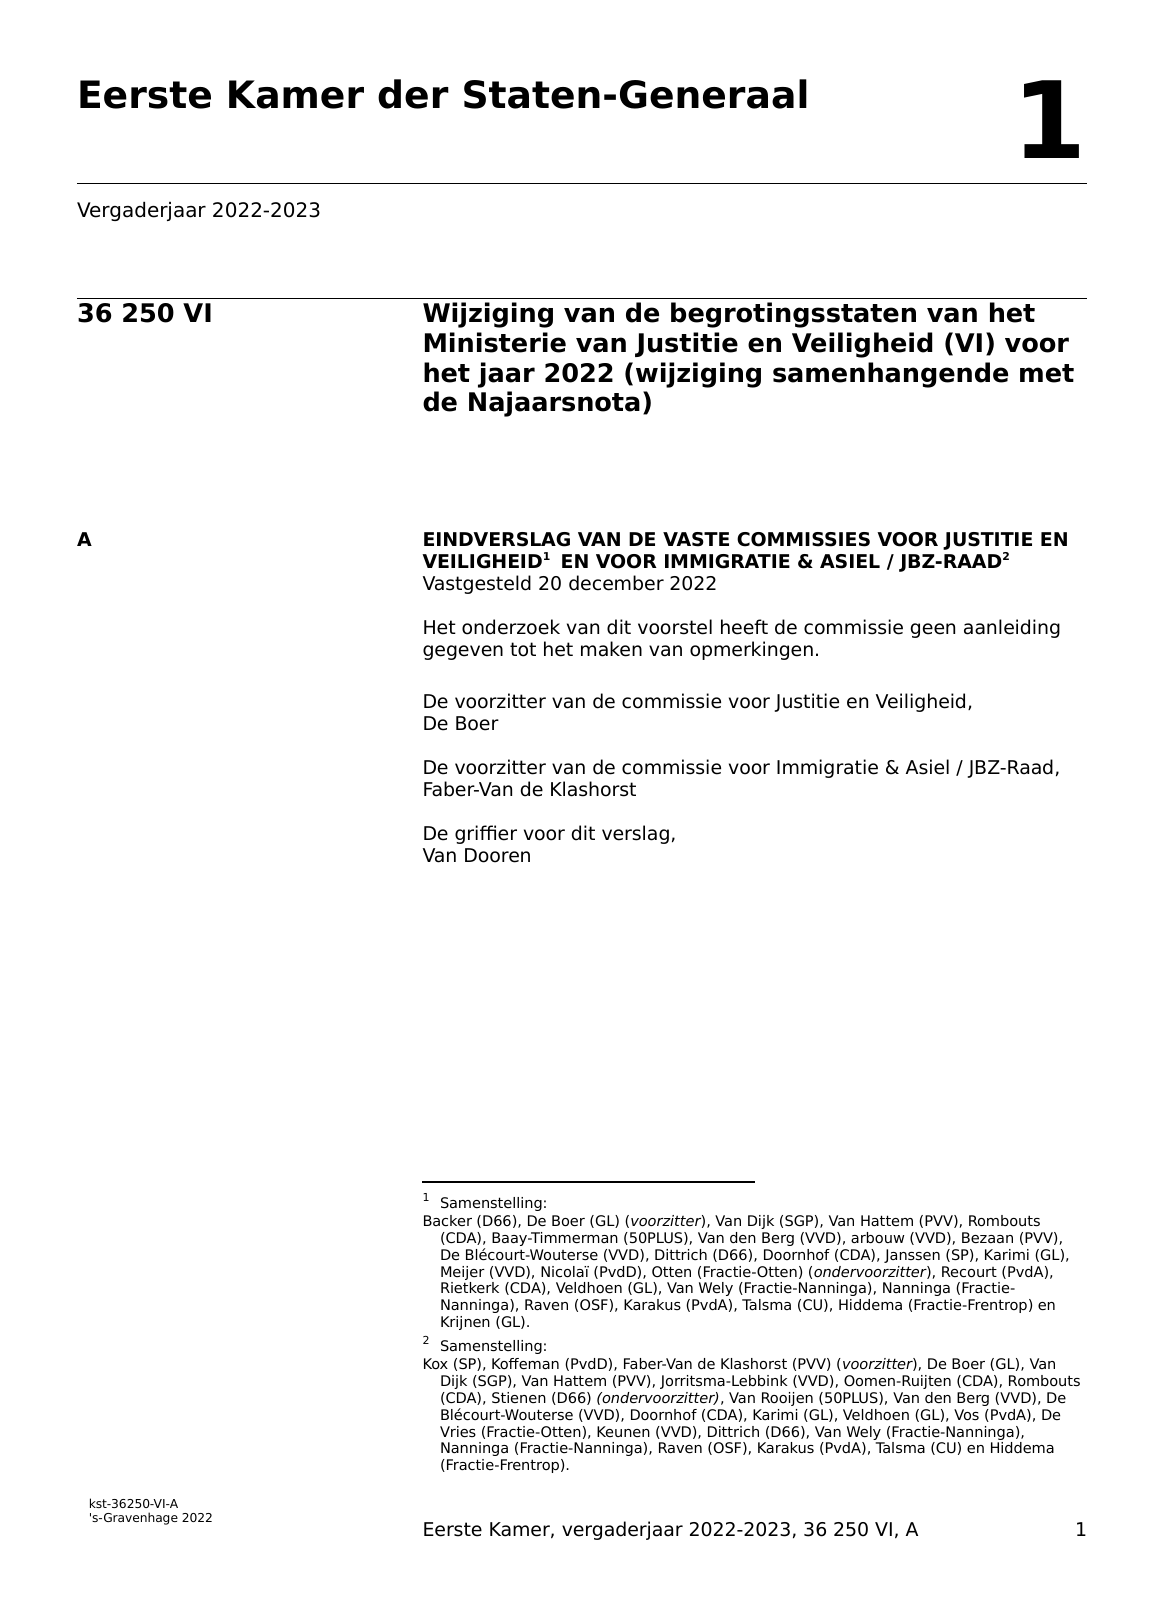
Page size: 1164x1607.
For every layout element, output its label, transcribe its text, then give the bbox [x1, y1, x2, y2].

text Backer (D66), De Boer (GL) (voorzitter), Van Dijk (SGP), Van Hattem (PVV), Rombouts (CDA), Baay-Timmerman (50PLUS), Van den Berg (VVD), arbouw (VVD), Bezaan (PVV), De Blécourt-Wouterse (VVD), Dittrich (D66), Doornhof (CDA), Janssen (SP), Karimi (GL), Meijer (VVD), Nicolaï (PvdD), Otten (Fractie-Otten) (ondervoorzitter), Recourt (PvdA), Rietkerk (CDA), Veldhoen (GL), Van Wely (Fractie-Nanninga), Nanninga (Fractie-Nanninga), Raven (OSF), Karakus (PvdA), Talsma (CU), Hiddema (Fractie-Frentrop) en Krijnen (GL). [422, 1213, 1087, 1331]
subtitle A EINDVERSLAG VAN DE VASTE COMMISSIES VOOR JUSTITIE EN VEILIGHEID EN VOOR IMMIGRATIE & ASIEL / JBZ-RAAD [77, 529, 1087, 573]
subtitle 36 250 VI Wijziging van de begrotingsstaten van het Ministerie van Justitie en Veiligheid (VI) voor het jaar 2022 (wijziging samenhangende met de Najaarsnota) [77, 299, 1087, 418]
table_header Eerste Kamer der Staten-Generaal [77, 59, 886, 183]
text Kox (SP), Koffeman (PvdD), Faber-Van de Klashorst (PVV) (voorzitter), De Boer (GL), Van Dijk (SGP), Van Hattem (PVV), Jorritsma-Lebbink (VVD), Oomen-Ruijten (CDA), Rombouts (CDA), Stienen (D66) (ondervoorzitter), Van Rooijen (50PLUS), Van den Berg (VVD), De Blécourt-Wouterse (VVD), Doornhof (CDA), Karimi (GL), Veldhoen (GL), Vos (PvdA), De Vries (Fractie-Otten), Keunen (VVD), Dittrich (D66), Van Wely (Fractie-Nanninga), Nanninga (Fractie-Nanninga), Raven (OSF), Karakus (PvdA), Talsma (CU) en Hiddema (Fractie-Frentrop). [422, 1356, 1087, 1474]
text Het onderzoek van dit voorstel heeft de commissie geen aanleiding gegeven tot het maken van opmerkingen. [422, 617, 1087, 661]
text kst-36250-VI-A [88, 1497, 323, 1511]
text De voorzitter van de commissie voor Immigratie & Asiel / JBZ-Raad, Faber-Van de Klashorst [422, 757, 1087, 801]
text De griffier voor dit verslag, Van Dooren [422, 823, 1087, 867]
text Samenstelling: [422, 1334, 1087, 1356]
text Samenstelling: [422, 1191, 1087, 1213]
table_header 1 [886, 59, 1087, 183]
text Vastgesteld 20 december 2022 [422, 573, 1087, 595]
text 's-Gravenhage 2022 [88, 1511, 323, 1525]
table_cell Vergaderjaar 2022-2023 [77, 184, 1087, 298]
text De voorzitter van de commissie voor Justitie en Veiligheid, De Boer [422, 691, 1087, 735]
